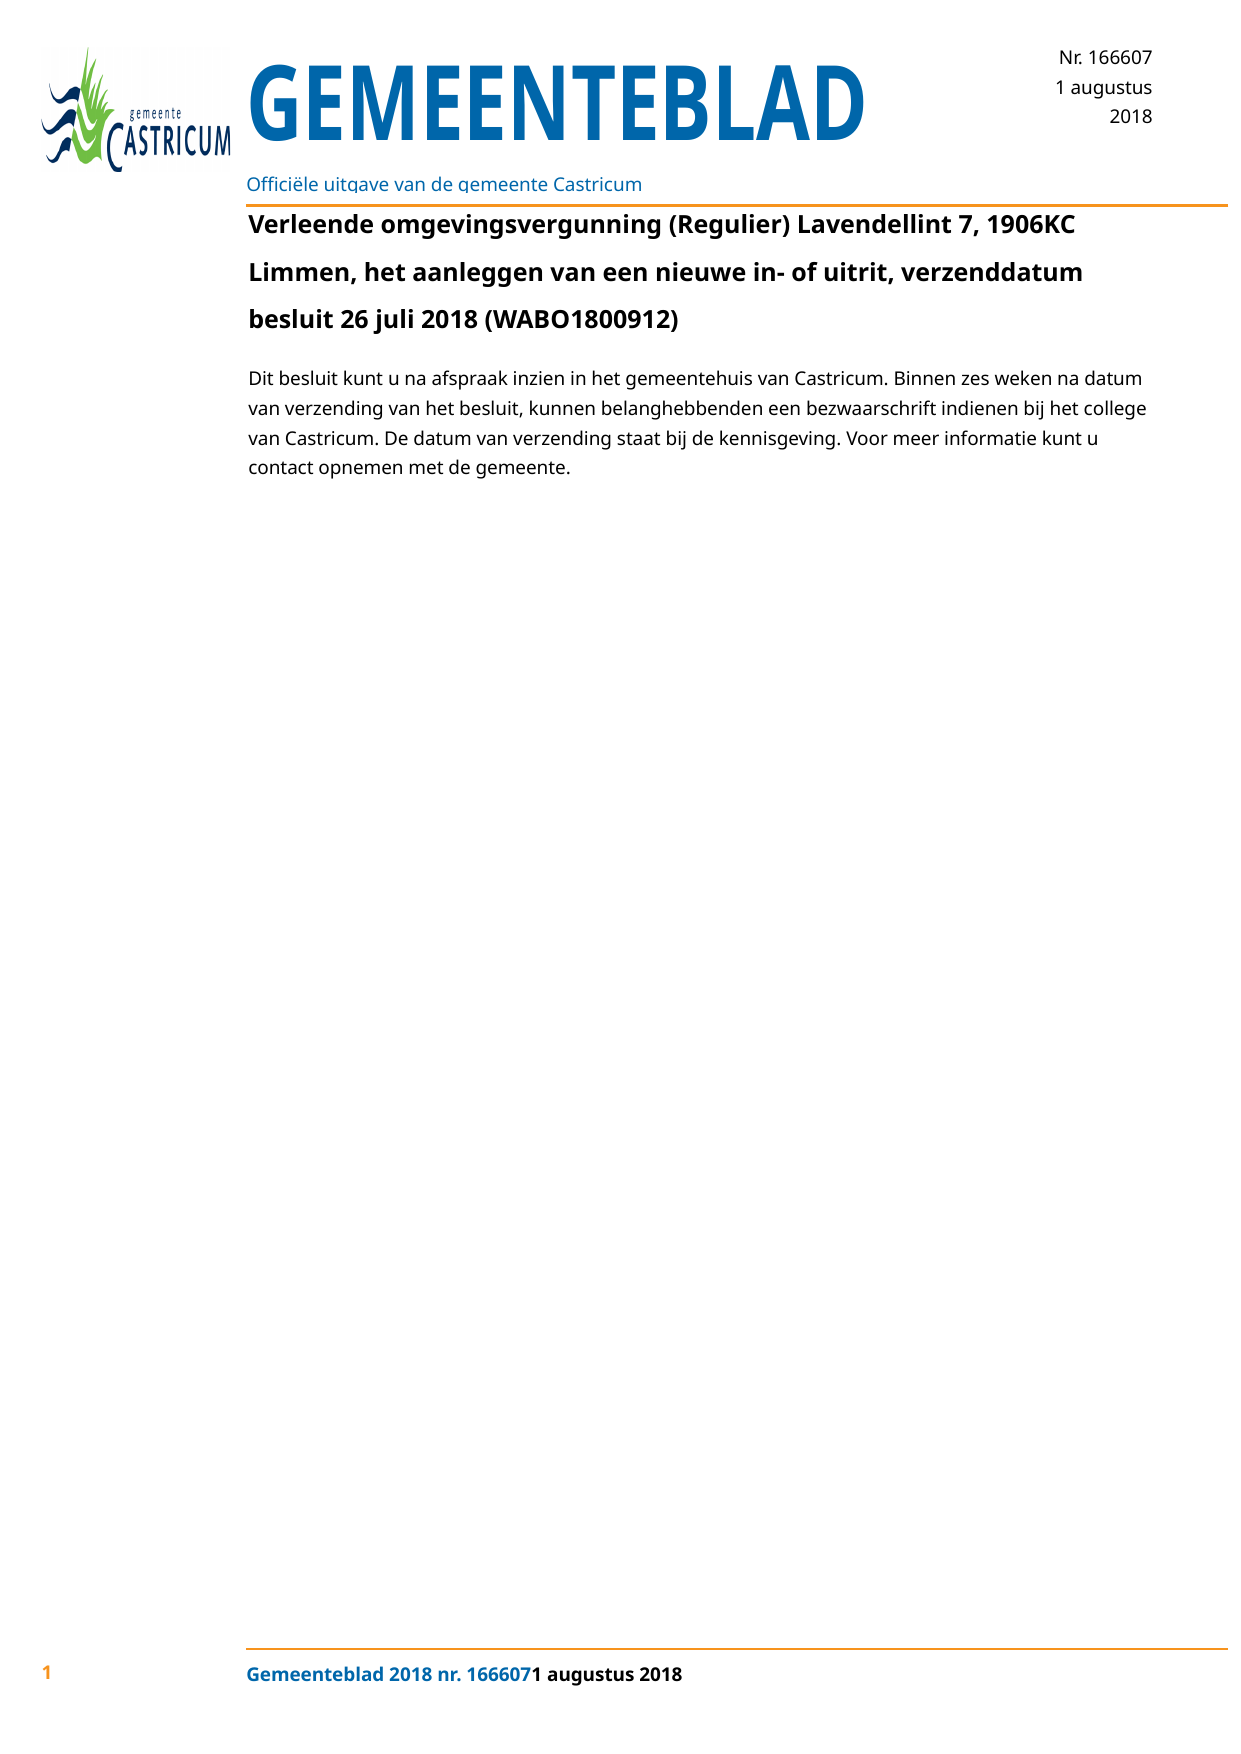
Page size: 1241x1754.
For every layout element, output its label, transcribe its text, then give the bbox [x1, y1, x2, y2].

picture [41, 47, 231, 172]
text Dit besluit kunt u na afspraak inzien in het gemeentehuis van Castricum. Binnen zes weken na datum van verzending van het besluit, kunnen belanghebbenden een bezwaarschrift indienen bij het college van Castricum. De datum van verzending staat bij de kennisgeving. Voor meer informatie kunt u contact opnemen met de gemeente. [248, 366, 1152, 480]
text Verleende omgevingsvergunning (Regulier) Lavendellint 7, 1906KC Limmen, het aanleggen van een nieuwe in- of uitrit, verzenddatum besluit 26 juli 2018 (WABO1800912) [248, 207, 1152, 336]
